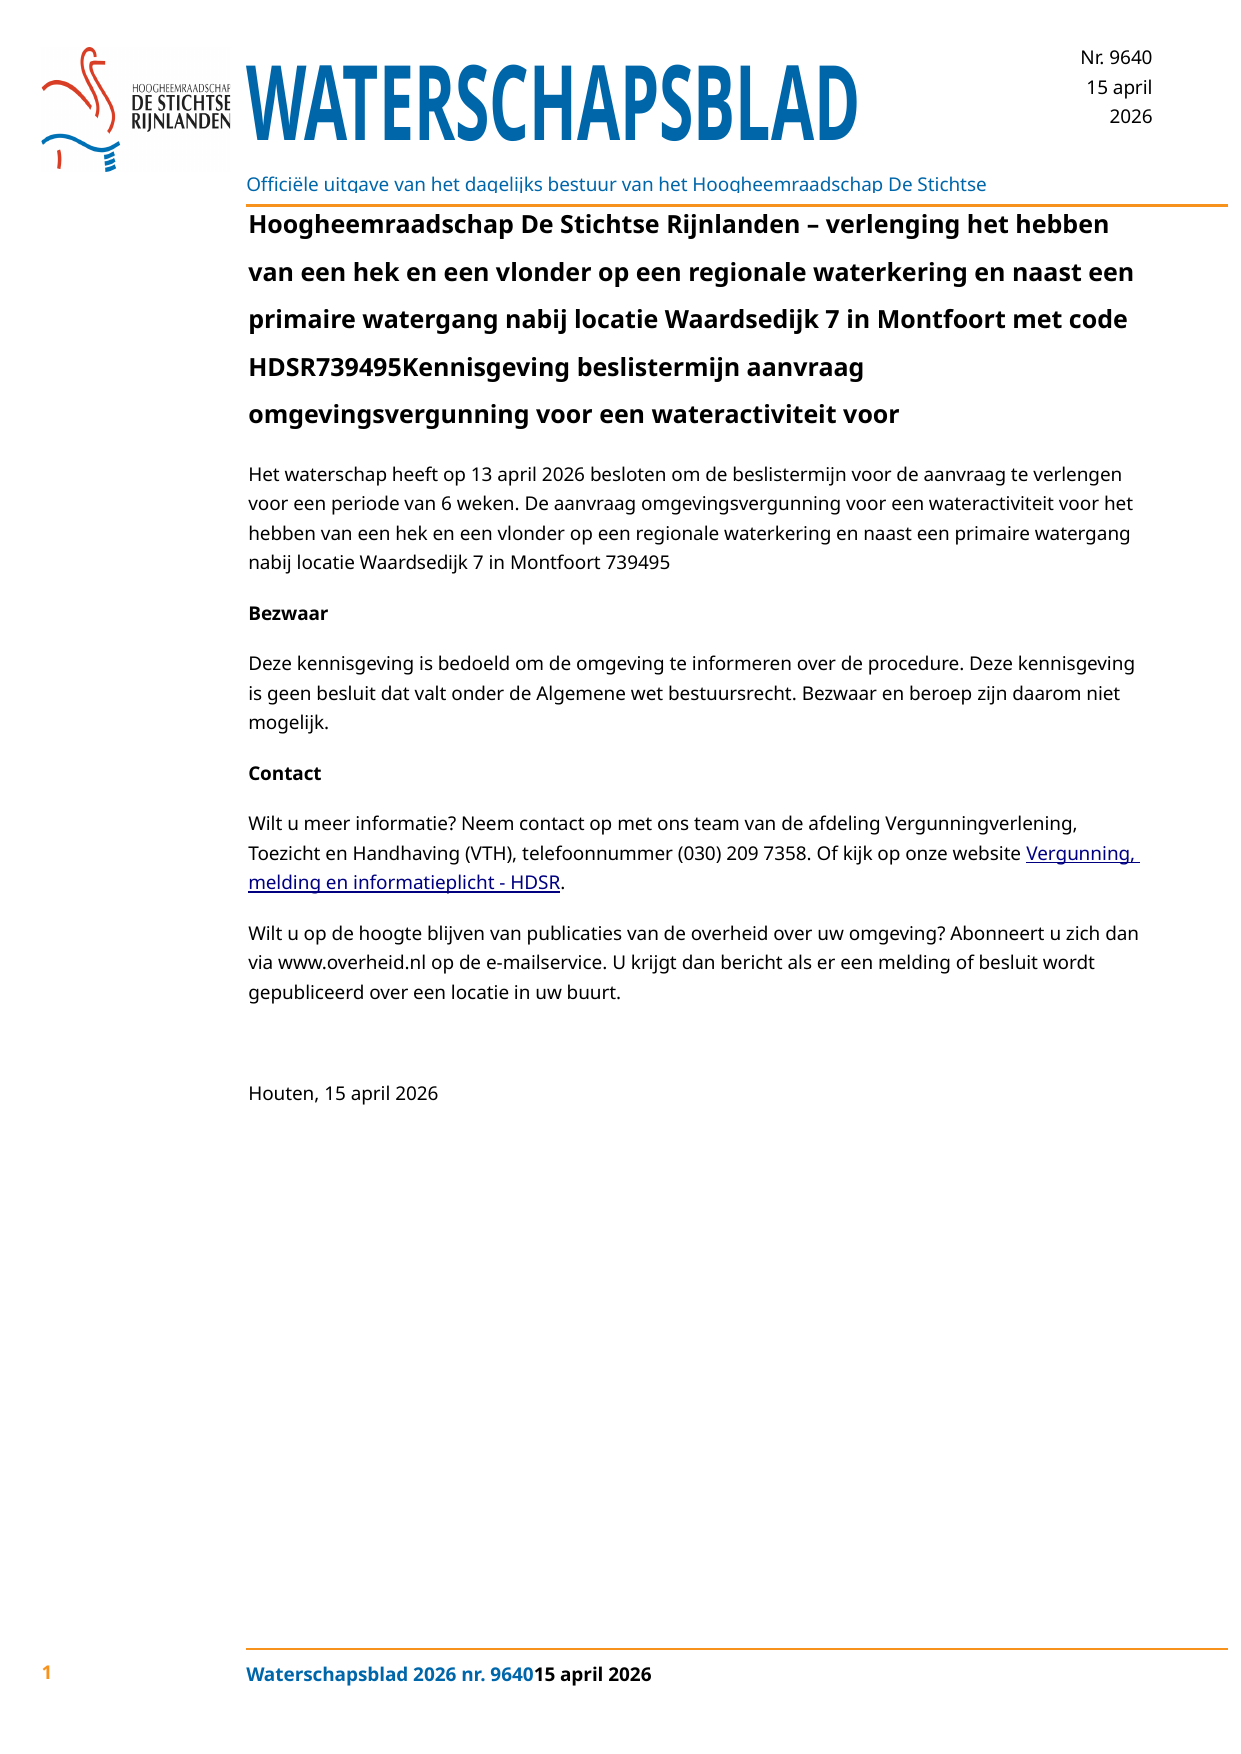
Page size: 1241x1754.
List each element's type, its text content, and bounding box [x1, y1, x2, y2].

text Deze kennisgeving is bedoeld om de omgeving te informeren over de procedure. Deze kennisgeving is geen besluit dat valt onder de Algemene wet bestuursrecht. Bezwaar en beroep zijn daarom niet mogelijk. [248, 650, 1152, 735]
picture [41, 47, 231, 172]
text Houten, 15 april 2026 [248, 1080, 1152, 1106]
text Wilt u op de hoogte blijven van publicaties van de overheid over uw omgeving? Abonneert u zich dan via www.overheid.nl op de e-mailservice. U krijgt dan bericht als er een melding of besluit wordt gepubliceerd over een locatie in uw buurt. [248, 920, 1152, 1005]
text Wilt u meer informatie? Neem contact op met ons team van de afdeling Vergunningverlening, Toezicht en Handhaving (VTH), telefoonnummer (030) 209 7358. Of kijk op onze website Vergunning, melding en informatieplicht - HDSR. [248, 810, 1152, 895]
text Contact [248, 760, 1152, 786]
text Hoogheemraadschap De Stichtse Rijnlanden – verlenging het hebben van een hek en een vlonder op een regionale waterkering en naast een primaire watergang nabij locatie Waardsedijk 7 in Montfoort met code HDSR739495Kennisgeving beslistermijn aanvraag omgevingsvergunning voor een wateractiviteit voor [248, 207, 1152, 431]
text Bezwaar [248, 600, 1152, 626]
text Het waterschap heeft op 13 april 2026 besloten om de beslistermijn voor de aanvraag te verlengen voor een periode van 6 weken. De aanvraag omgevingsvergunning voor een wateractiviteit voor het hebben van een hek en een vlonder op een regionale waterkering en naast een primaire watergang nabij locatie Waardsedijk 7 in Montfoort 739495 [248, 461, 1152, 575]
